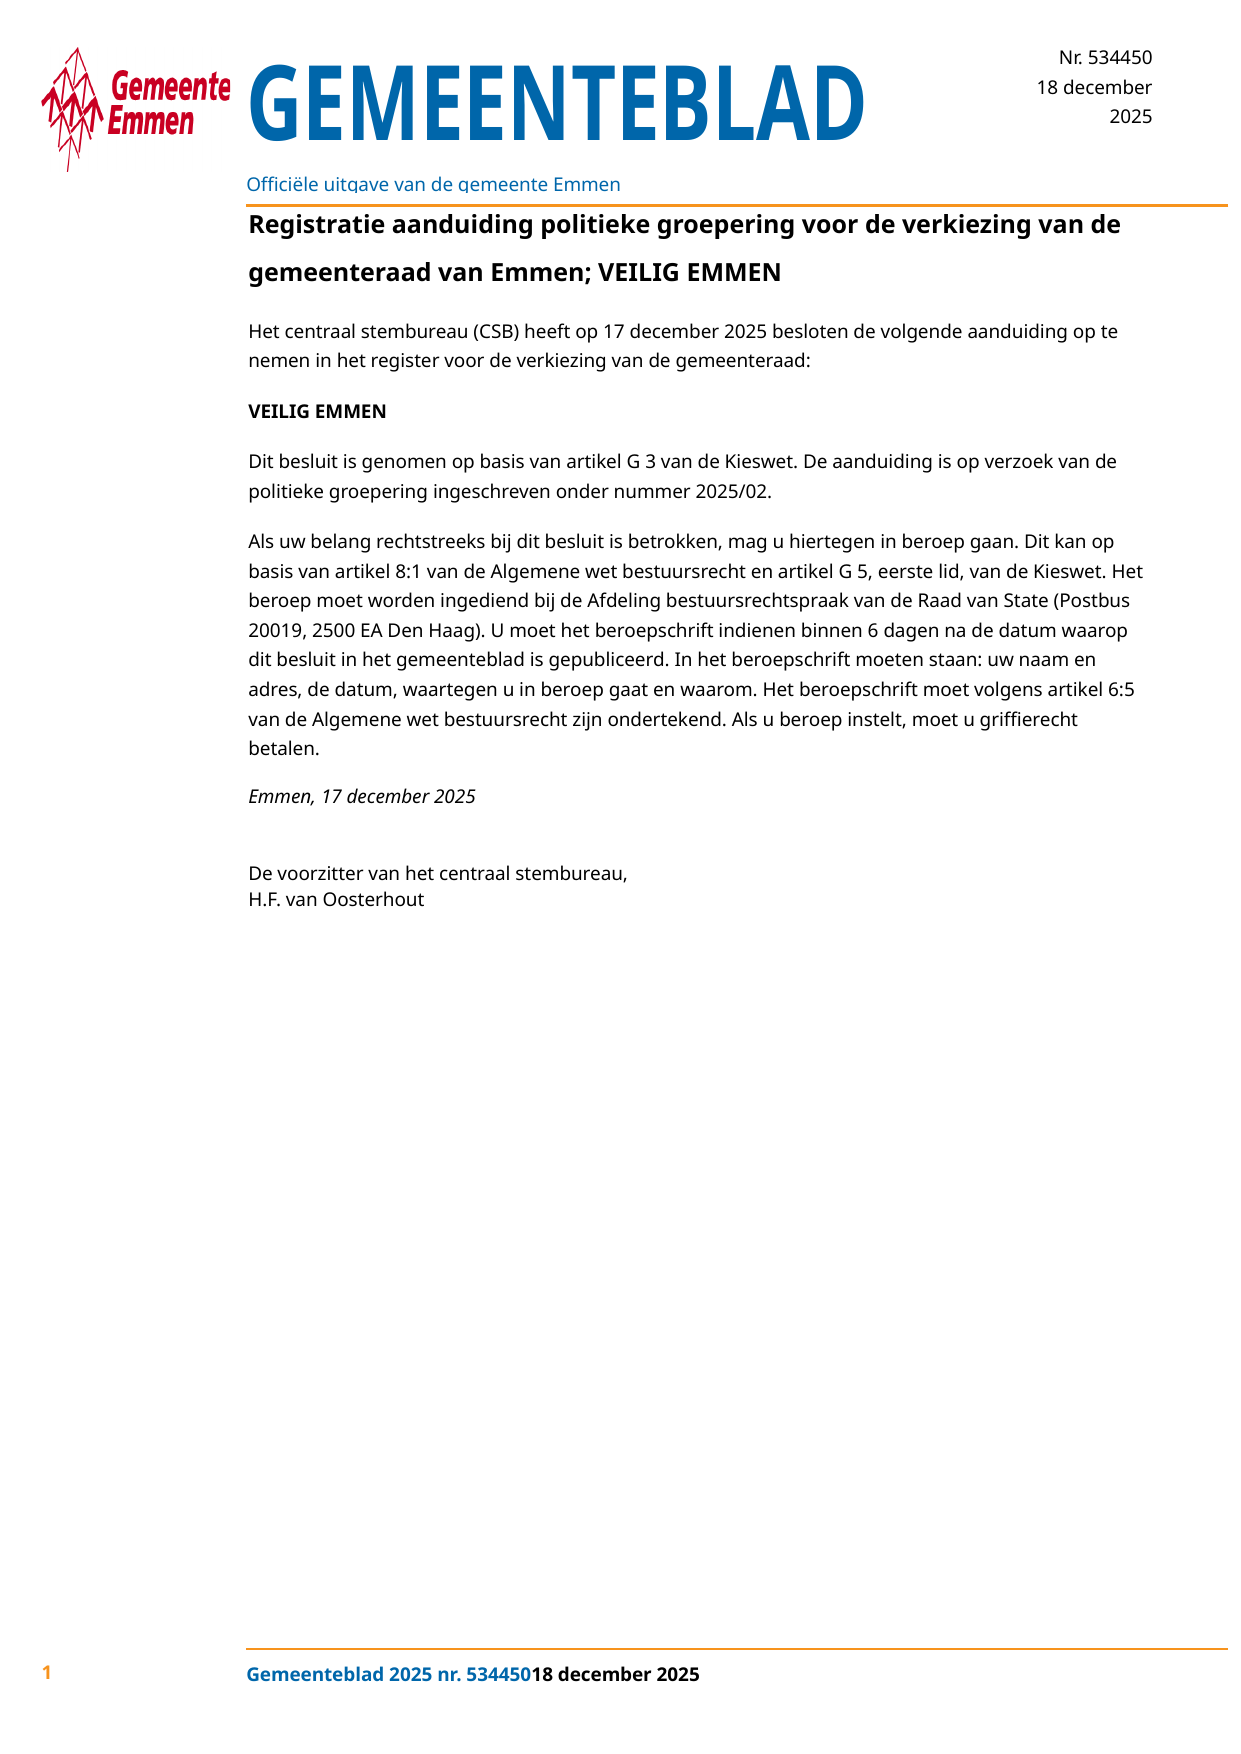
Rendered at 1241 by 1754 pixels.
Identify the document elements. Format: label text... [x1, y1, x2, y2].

text H.F. van Oosterhout [248, 886, 1152, 912]
text Dit besluit is genomen op basis van artikel G 3 van de Kieswet. De aanduiding is op verzoek van de politieke groepering ingeschreven onder nummer 2025/02. [248, 448, 1152, 504]
text VEILIG EMMEN [248, 398, 1152, 424]
text Het centraal stembureau (CSB) heeft op 17 december 2025 besloten de volgende aanduiding op te nemen in het register voor de verkiezing van de gemeenteraad: [248, 318, 1152, 373]
text Registratie aanduiding politieke groepering voor de verkiezing van de gemeenteraad van Emmen; VEILIG EMMEN [248, 207, 1152, 288]
text Als uw belang rechtstreeks bij dit besluit is betrokken, mag u hiertegen in beroep gaan. Dit kan op basis van artikel 8:1 van de Algemene wet bestuursrecht en artikel G 5, eerste lid, van de Kieswet. Het beroep moet worden ingediend bij de Afdeling bestuursrechtspraak van de Raad van State (Postbus 20019, 2500 EA Den Haag). U moet het beroepschrift indienen binnen 6 dagen na de datum waarop dit besluit in het gemeenteblad is gepubliceerd. In het beroepschrift moeten staan: uw naam en adres, de datum, waartegen u in beroep gaat en waarom. Het beroepschrift moet volgens artikel 6:5 van de Algemene wet bestuursrecht zijn ondertekend. Als u beroep instelt, moet u griffierecht betalen. [248, 528, 1152, 761]
text Emmen, 17 december 2025 [248, 783, 1152, 809]
text De voorzitter van het centraal stembureau, [248, 860, 1152, 886]
picture [41, 47, 231, 172]
